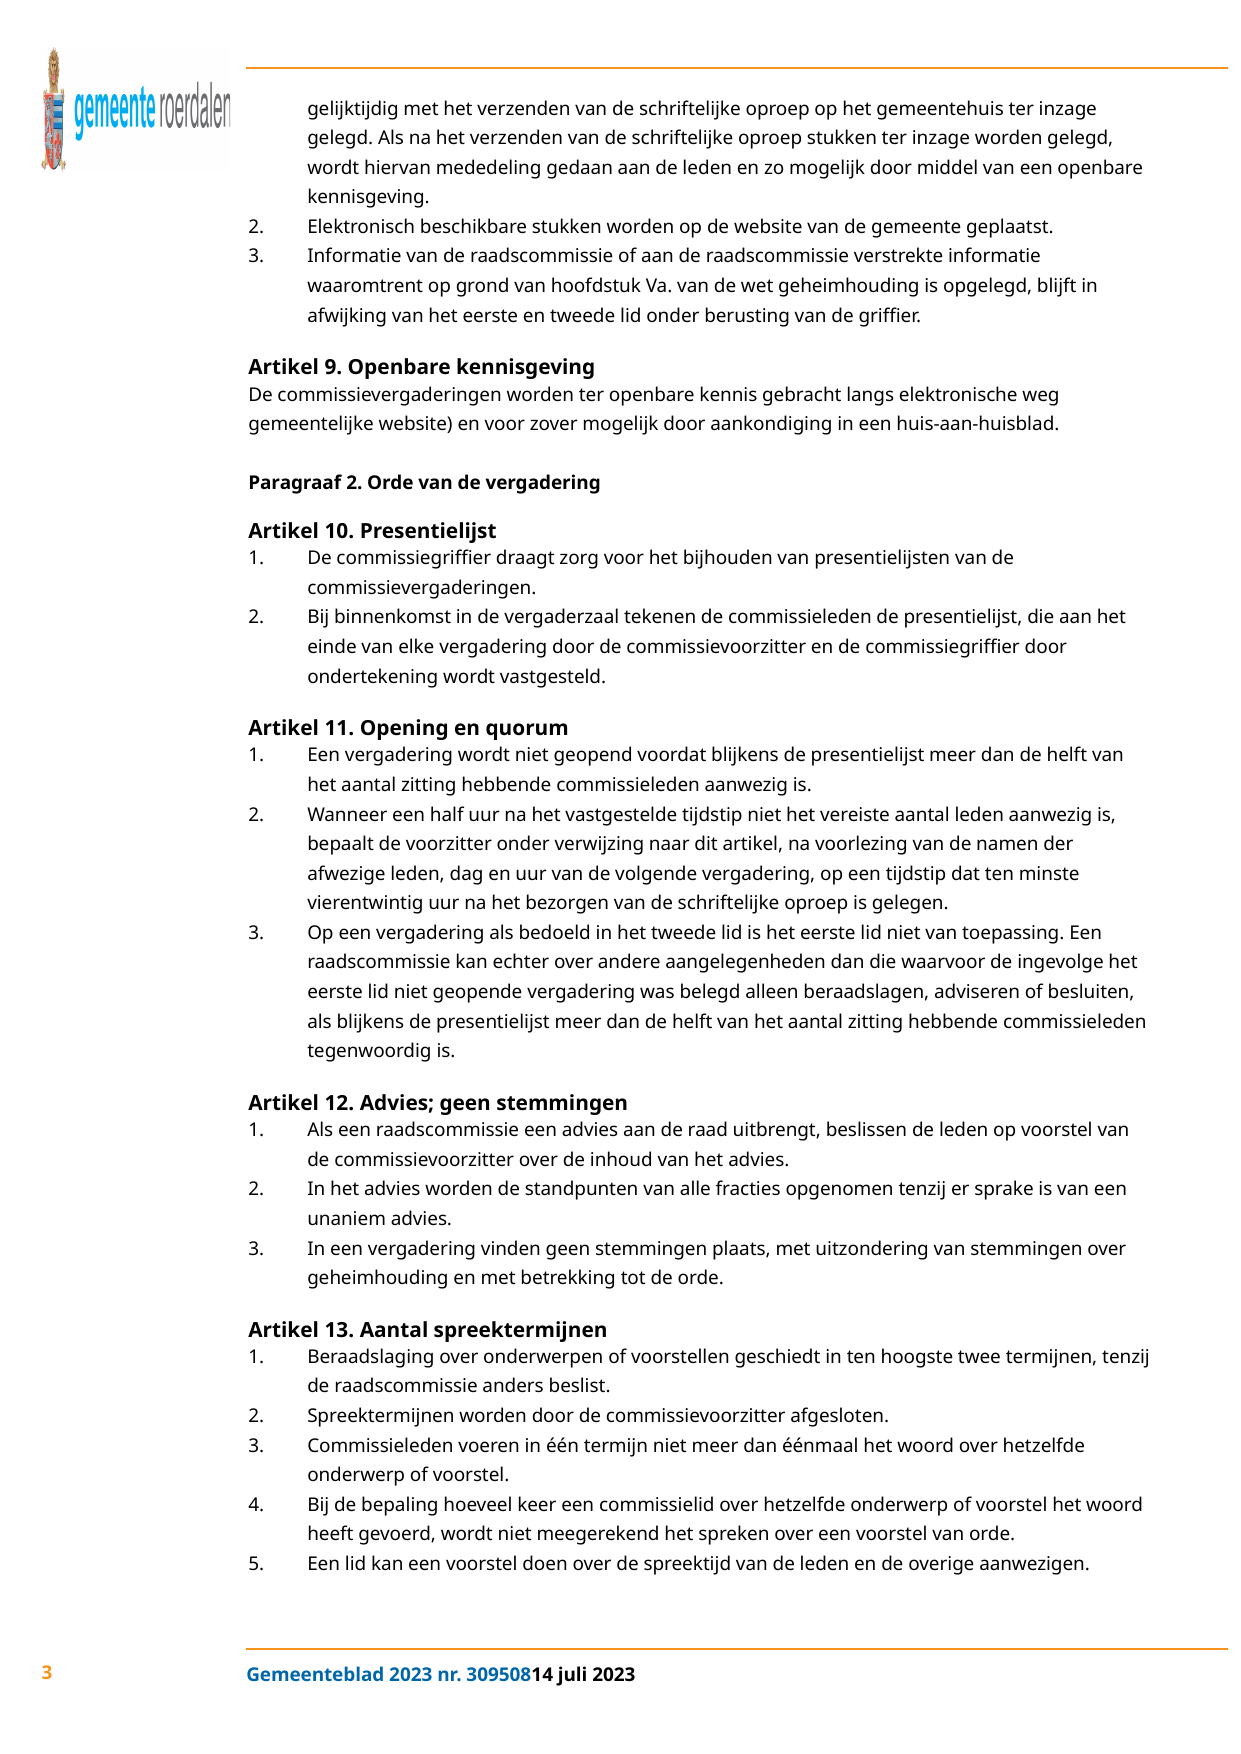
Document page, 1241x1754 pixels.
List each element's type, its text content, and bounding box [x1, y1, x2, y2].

text Artikel 13. Aantal spreektermijnen [248, 1315, 1152, 1343]
text De commissievergaderingen worden ter openbare kennis gebracht langs elektronische weg gemeentelijke website) en voor zover mogelijk door aankondiging in een huis-aan-huisblad. [248, 381, 1152, 436]
list In het advies worden de standpunten van alle fracties opgenomen tenzij er sprake is van een unaniem advies. [248, 1176, 1152, 1231]
list Elektronisch beschikbare stukken worden op de website van de gemeente geplaatst. [248, 213, 1152, 239]
list Een lid kan een voorstel doen over de spreektijd van de leden en de overige aanwezigen. [248, 1550, 1152, 1576]
list De commissiegriffier draagt zorg voor het bijhouden van presentielijsten van de commissievergaderingen. [248, 544, 1152, 600]
picture [41, 47, 231, 172]
list Wanneer een half uur na het vastgestelde tijdstip niet het vereiste aantal leden aanwezig is, bepaalt de voorzitter onder verwijzing naar dit artikel, na voorlezing van de namen der afwezige leden, dag en uur van de volgende vergadering, op een tijdstip dat ten minste vierentwintig uur na het bezorgen van de schriftelijke oproep is gelegen. [248, 801, 1152, 915]
list Spreektermijnen worden door de commissievoorzitter afgesloten. [248, 1402, 1152, 1428]
list Op een vergadering als bedoeld in het tweede lid is het eerste lid niet van toepassing. Een raadscommissie kan echter over andere aangelegenheden dan die waarvoor de ingevolge het eerste lid niet geopende vergadering was belegd alleen beraadslagen, adviseren of besluiten, als blijkens de presentielijst meer dan de helft van het aantal zitting hebbende commissieleden tegenwoordig is. [248, 919, 1152, 1063]
list In een vergadering vinden geen stemmingen plaats, met uitzondering van stemmingen over geheimhouding en met betrekking tot de orde. [248, 1235, 1152, 1290]
text Paragraaf 2. Orde van de vergadering [248, 469, 1152, 495]
list Commissieleden voeren in één termijn niet meer dan éénmaal het woord over hetzelfde onderwerp of voorstel. [248, 1432, 1152, 1487]
text Artikel 10. Presentielijst [248, 516, 1152, 544]
list Een vergadering wordt niet geopend voordat blijkens de presentielijst meer dan de helft van het aantal zitting hebbende commissieleden aanwezig is. [248, 742, 1152, 797]
list Beraadslaging over onderwerpen of voorstellen geschiedt in ten hoogste twee termijnen, tenzij de raadscommissie anders beslist. [248, 1343, 1152, 1398]
text Artikel 12. Advies; geen stemmingen [248, 1088, 1152, 1116]
list Informatie van de raadscommissie of aan de raadscommissie verstrekte informatie waaromtrent op grond van hoofdstuk Va. van de wet geheimhouding is opgelegd, blijft in afwijking van het eerste en tweede lid onder berusting van de griffier. [248, 243, 1152, 328]
list Bij de bepaling hoeveel keer een commissielid over hetzelfde onderwerp of voorstel het woord heeft gevoerd, wordt niet meegerekend het spreken over een voorstel van orde. [248, 1491, 1152, 1546]
text Artikel 9. Openbare kennisgeving [248, 352, 1152, 381]
list gelijktijdig met het verzenden van de schriftelijke oproep op het gemeentehuis ter inzage gelegd. Als na het verzenden van de schriftelijke oproep stukken ter inzage worden gelegd, wordt hiervan mededeling gedaan aan de leden en zo mogelijk door middel van een openbare kennisgeving. [248, 95, 1152, 209]
list Bij binnenkomst in de vergaderzaal tekenen de commissieleden de presentielijst, die aan het einde van elke vergadering door de commissievoorzitter en de commissiegriffier door ondertekening wordt vastgesteld. [248, 604, 1152, 688]
text Artikel 11. Opening en quorum [248, 713, 1152, 742]
list Als een raadscommissie een advies aan de raad uitbrengt, beslissen de leden op voorstel van de commissievoorzitter over de inhoud van het advies. [248, 1116, 1152, 1172]
